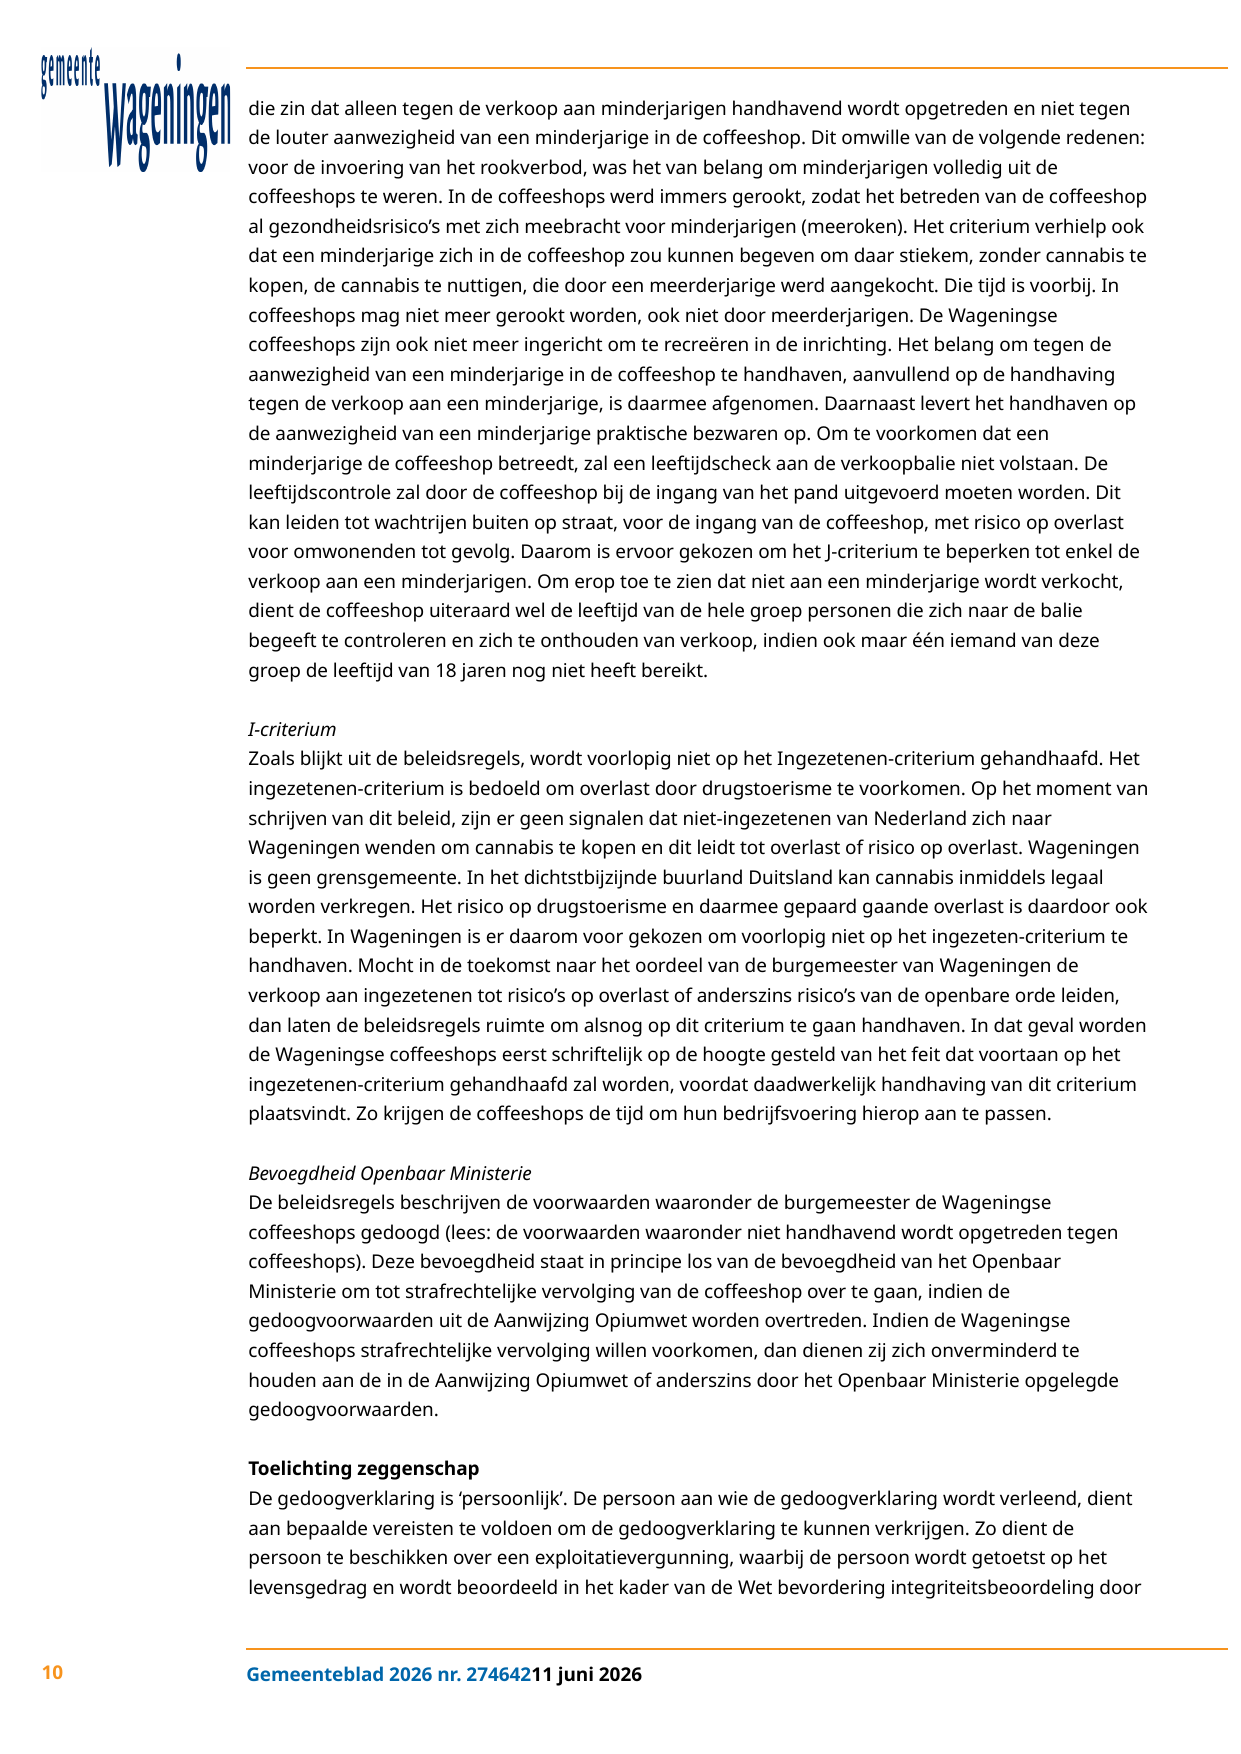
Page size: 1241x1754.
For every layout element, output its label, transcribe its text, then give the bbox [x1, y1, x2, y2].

text Bevoegdheid Openbaar Ministerie [248, 1160, 1152, 1186]
text De beleidsregels beschrijven de voorwaarden waaronder de burgemeester de Wageningse coffeeshops gedoogd (lees: de voorwaarden waaronder niet handhavend wordt opgetreden tegen coffeeshops). Deze bevoegdheid staat in principe los van de bevoegdheid van het Openbaar Ministerie om tot strafrechtelijke vervolging van de coffeeshop over te gaan, indien de gedoogvoorwaarden uit de Aanwijzing Opiumwet worden overtreden. Indien de Wageningse coffeeshops strafrechtelijke vervolging willen voorkomen, dan dienen zij zich onverminderd te houden aan de in de Aanwijzing Opiumwet of anderszins door het Openbaar Ministerie opgelegde gedoogvoorwaarden. [248, 1189, 1152, 1422]
text die zin dat alleen tegen de verkoop aan minderjarigen handhavend wordt opgetreden en niet tegen de louter aanwezigheid van een minderjarige in de coffeeshop. Dit omwille van de volgende redenen: voor de invoering van het rookverbod, was het van belang om minderjarigen volledig uit de coffeeshops te weren. In de coffeeshops werd immers gerookt, zodat het betreden van de coffeeshop al gezondheidsrisico’s met zich meebracht voor minderjarigen (meeroken). Het criterium verhielp ook dat een minderjarige zich in de coffeeshop zou kunnen begeven om daar stiekem, zonder cannabis te kopen, de cannabis te nuttigen, die door een meerderjarige werd aangekocht. Die tijd is voorbij. In coffeeshops mag niet meer gerookt worden, ook niet door meerderjarigen. De Wageningse coffeeshops zijn ook niet meer ingericht om te recreëren in de inrichting. Het belang om tegen de aanwezigheid van een minderjarige in de coffeeshop te handhaven, aanvullend op de handhaving tegen de verkoop aan een minderjarige, is daarmee afgenomen. Daarnaast levert het handhaven op de aanwezigheid van een minderjarige praktische bezwaren op. Om te voorkomen dat een minderjarige de coffeeshop betreedt, zal een leeftijdscheck aan de verkoopbalie niet volstaan. De leeftijdscontrole zal door de coffeeshop bij de ingang van het pand uitgevoerd moeten worden. Dit kan leiden tot wachtrijen buiten op straat, voor de ingang van de coffeeshop, met risico op overlast voor omwonenden tot gevolg. Daarom is ervoor gekozen om het J-criterium te beperken tot enkel de verkoop aan een minderjarigen. Om erop toe te zien dat niet aan een minderjarige wordt verkocht, dient de coffeeshop uiteraard wel de leeftijd van de hele groep personen die zich naar de balie begeeft te controleren en zich te onthouden van verkoop, indien ook maar één iemand van deze groep de leeftijd van 18 jaren nog niet heeft bereikt. [248, 95, 1152, 683]
text Toelichting zeggenschap [248, 1456, 1152, 1481]
text Zoals blijkt uit de beleidsregels, wordt voorlopig niet op het Ingezetenen-criterium gehandhaafd. Het ingezetenen-criterium is bedoeld om overlast door drugstoerisme te voorkomen. Op het moment van schrijven van dit beleid, zijn er geen signalen dat niet-ingezetenen van Nederland zich naar Wageningen wenden om cannabis te kopen en dit leidt tot overlast of risico op overlast. Wageningen is geen grensgemeente. In het dichtstbijzijnde buurland Duitsland kan cannabis inmiddels legaal worden verkregen. Het risico op drugstoerisme en daarmee gepaard gaande overlast is daardoor ook beperkt. In Wageningen is er daarom voor gekozen om voorlopig niet op het ingezeten-criterium te handhaven. Mocht in de toekomst naar het oordeel van de burgemeester van Wageningen de verkoop aan ingezetenen tot risico’s op overlast of anderszins risico’s van de openbare orde leiden, dan laten de beleidsregels ruimte om alsnog op dit criterium te gaan handhaven. In dat geval worden de Wageningse coffeeshops eerst schriftelijk op de hoogte gesteld van het feit dat voortaan op het ingezetenen-criterium gehandhaafd zal worden, voordat daadwerkelijk handhaving van dit criterium plaatsvindt. Zo krijgen de coffeeshops de tijd om hun bedrijfsvoering hierop aan te passen. [248, 746, 1152, 1126]
picture [41, 47, 231, 172]
text De gedoogverklaring is ‘persoonlijk’. De persoon aan wie de gedoogverklaring wordt verleend, dient aan bepaalde vereisten te voldoen om de gedoogverklaring te kunnen verkrijgen. Zo dient de persoon te beschikken over een exploitatievergunning, waarbij de persoon wordt getoetst op het levensgedrag en wordt beoordeeld in het kader van de Wet bevordering integriteitsbeoordeling door [248, 1485, 1152, 1600]
text I-criterium [248, 716, 1152, 742]
